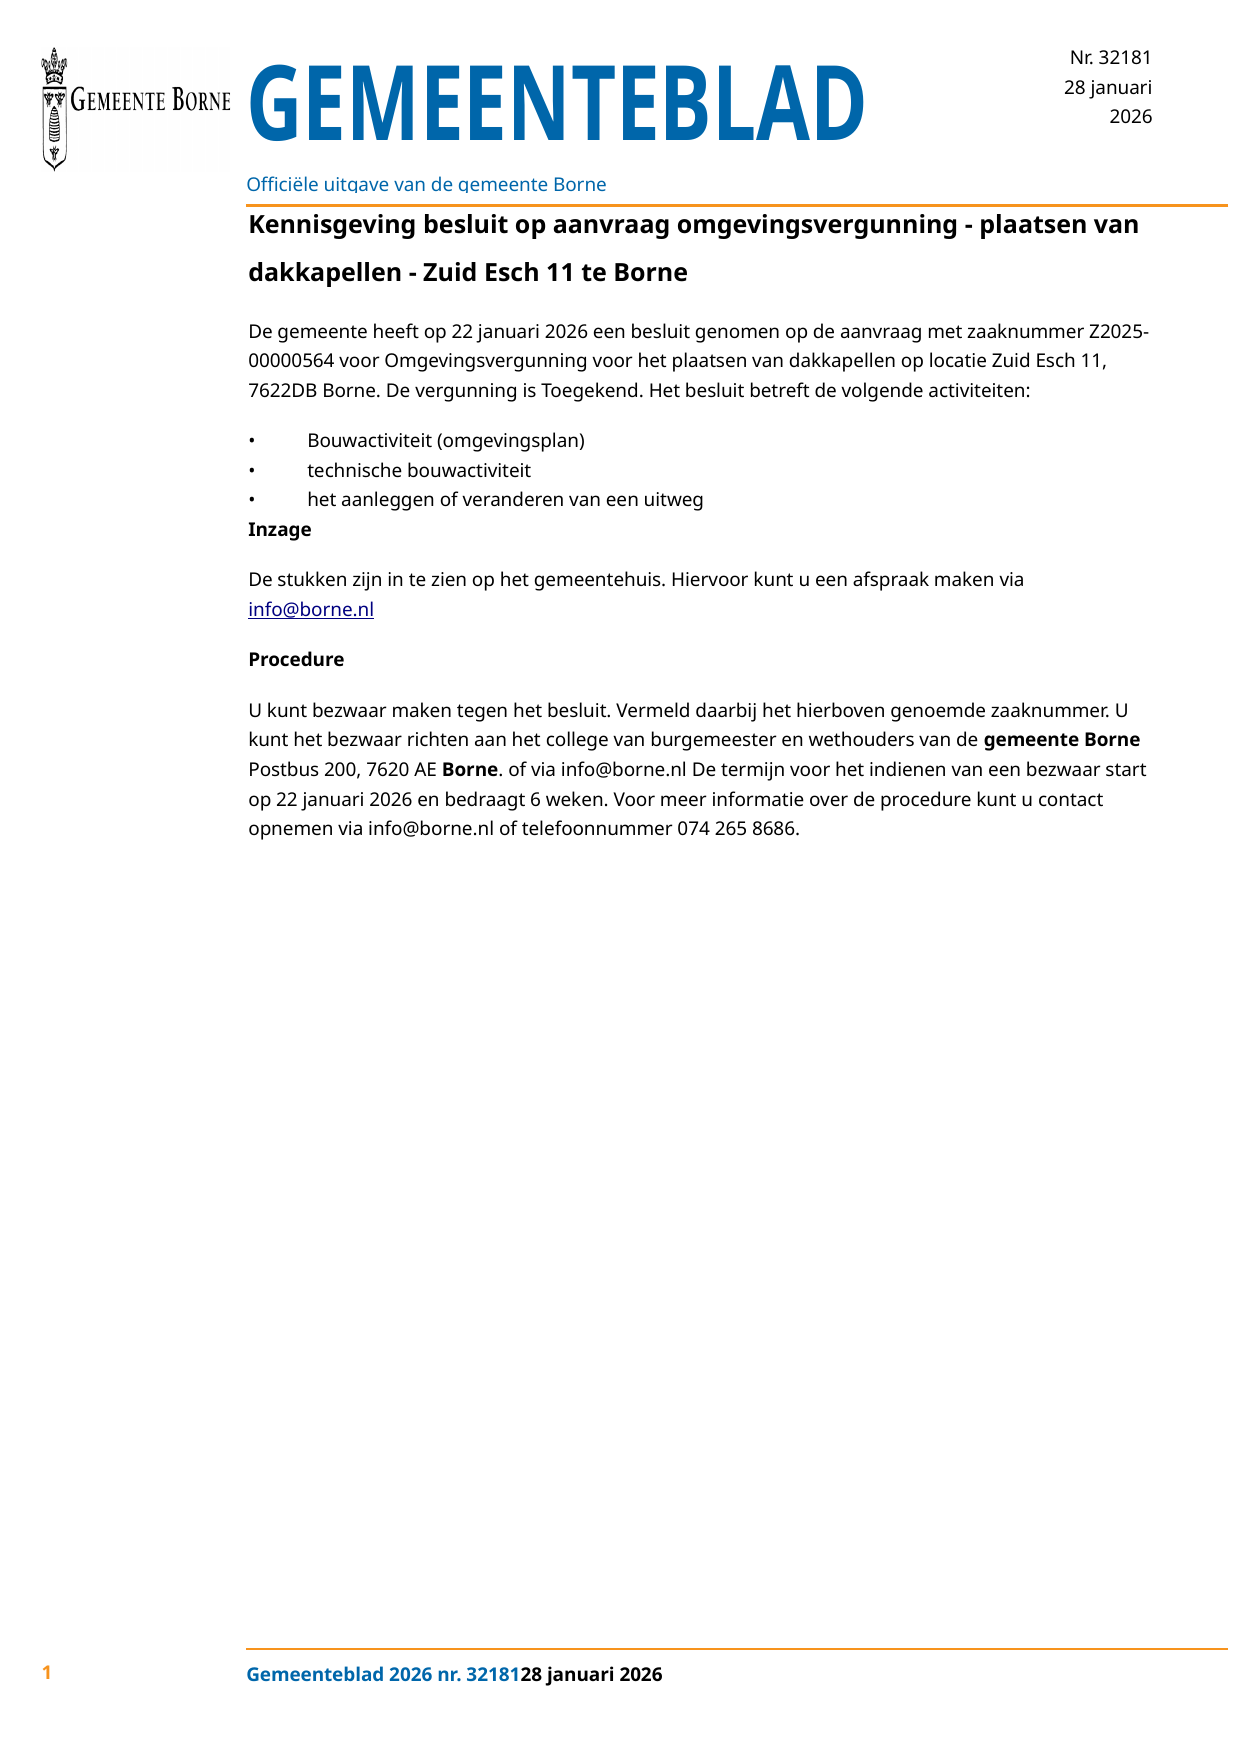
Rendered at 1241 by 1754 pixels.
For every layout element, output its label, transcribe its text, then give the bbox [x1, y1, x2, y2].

text U kunt bezwaar maken tegen het besluit. Vermeld daarbij het hierboven genoemde zaaknummer. U kunt het bezwaar richten aan het college van burgemeester en wethouders van de gemeente Borne Postbus 200, 7620 AE Borne. of via info@borne.nl De termijn voor het indienen van een bezwaar start op 22 januari 2026 en bedraagt 6 weken. Voor meer informatie over de procedure kunt u contact opnemen via info@borne.nl of telefoonnummer 074 265 8686. [248, 697, 1152, 841]
text Inzage [248, 516, 1152, 542]
text De gemeente heeft op 22 januari 2026 een besluit genomen op de aanvraag met zaaknummer Z2025-00000564 voor Omgevingsvergunning voor het plaatsen van dakkapellen op locatie Zuid Esch 11, 7622DB Borne. De vergunning is Toegekend. Het besluit betreft de volgende activiteiten: [248, 318, 1152, 403]
text De stukken zijn in te zien op het gemeentehuis. Hiervoor kunt u een afspraak maken via info@borne.nl [248, 567, 1152, 622]
list technische bouwactiviteit [248, 457, 1152, 483]
list Bouwactiviteit (omgevingsplan) [248, 427, 1152, 453]
text Kennisgeving besluit op aanvraag omgevingsvergunning - plaatsen van dakkapellen - Zuid Esch 11 te Borne [248, 207, 1152, 288]
picture [41, 47, 231, 172]
list het aanleggen of veranderen van een uitweg [248, 487, 1152, 512]
text Procedure [248, 647, 1152, 672]
